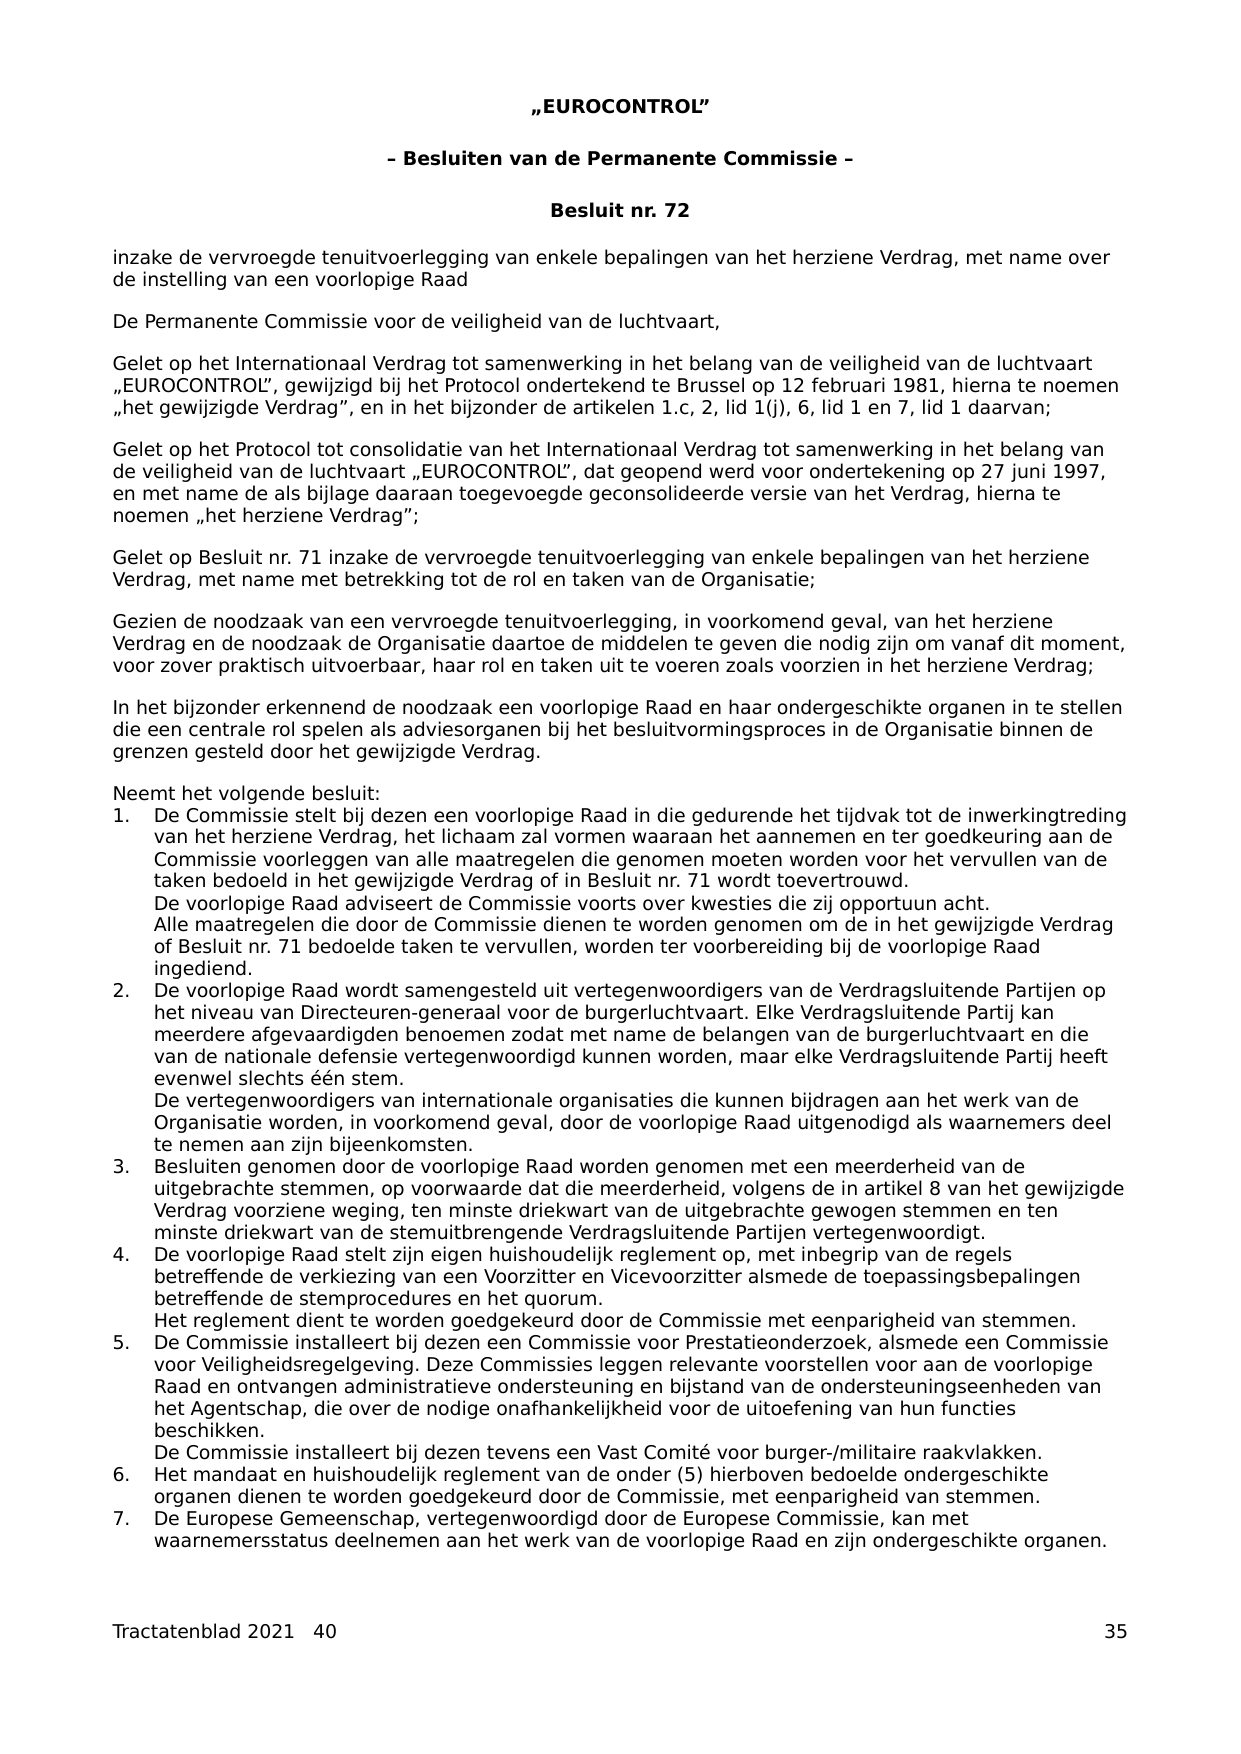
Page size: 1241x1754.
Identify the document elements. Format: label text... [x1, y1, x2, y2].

text 6. Het mandaat en huishoudelijk reglement van de onder (5) hierboven bedoelde ondergeschikte organen dienen te worden goedgekeurd door de Commissie, met eenparigheid van stemmen. [112, 1464, 1128, 1508]
subtitle „EUROCONTROL” [112, 96, 1128, 118]
text Gelet op het Internationaal Verdrag tot samenwerking in het belang van de veiligheid van de luchtvaart „EUROCONTROL”, gewijzigd bij het Protocol ondertekend te Brussel op 12 februari 1981, hierna te noemen „het gewijzigde Verdrag”, en in het bijzonder de artikelen 1.c, 2, lid 1(j), 6, lid 1 en 7, lid 1 daarvan; [112, 353, 1128, 419]
text Het reglement dient te worden goedgekeurd door de Commissie met eenparigheid van stemmen. [153, 1310, 1128, 1332]
text 1. De Commissie stelt bij dezen een voorlopige Raad in die gedurende het tijdvak tot de inwerkingtreding van het herziene Verdrag, het lichaam zal vormen waaraan het aannemen en ter goedkeuring aan de Commissie voorleggen van alle maatregelen die genomen moeten worden voor het vervullen van de taken bedoeld in het gewijzigde Verdrag of in Besluit nr. 71 wordt toevertrouwd. [112, 804, 1128, 892]
text Gezien de noodzaak van een vervroegde tenuitvoerlegging, in voorkomend geval, van het herziene Verdrag en de noodzaak de Organisatie daartoe de middelen te geven die nodig zijn om vanaf dit moment, voor zover praktisch uitvoerbaar, haar rol en taken uit te voeren zoals voorzien in het herziene Verdrag; [112, 611, 1128, 677]
text De Commissie installeert bij dezen tevens een Vast Comité voor burger-/militaire raakvlakken. [153, 1442, 1128, 1464]
text In het bijzonder erkennend de noodzaak een voorlopige Raad en haar ondergeschikte organen in te stellen die een centrale rol spelen als adviesorganen bij het besluitvormingsproces in de Organisatie binnen de grenzen gesteld door het gewijzigde Verdrag. [112, 697, 1128, 762]
subtitle Besluit nr. 72 [112, 200, 1128, 222]
text 7. De Europese Gemeenschap, vertegenwoordigd door de Europese Commissie, kan met waarnemersstatus deelnemen aan het werk van de voorlopige Raad en zijn ondergeschikte organen. [112, 1508, 1128, 1552]
text De Permanente Commissie voor de veiligheid van de luchtvaart, [112, 311, 1128, 333]
text 4. De voorlopige Raad stelt zijn eigen huishoudelijk reglement op, met inbegrip van de regels betreffende de verkiezing van een Voorzitter en Vicevoorzitter alsmede de toepassingsbepalingen betreffende de stemprocedures en het quorum. [112, 1244, 1128, 1310]
text Gelet op Besluit nr. 71 inzake de vervroegde tenuitvoerlegging van enkele bepalingen van het herziene Verdrag, met name met betrekking tot de rol en taken van de Organisatie; [112, 547, 1128, 591]
text 2. De voorlopige Raad wordt samengesteld uit vertegenwoordigers van de Verdragsluitende Partijen op het niveau van Directeuren-generaal voor de burgerluchtvaart. Elke Verdragsluitende Partij kan meerdere afgevaardigden benoemen zodat met name de belangen van de burgerluchtvaart en die van de nationale defensie vertegenwoordigd kunnen worden, maar elke Verdragsluitende Partij heeft evenwel slechts één stem. [112, 980, 1128, 1090]
text Gelet op het Protocol tot consolidatie van het Internationaal Verdrag tot samenwerking in het belang van de veiligheid van de luchtvaart „EUROCONTROL”, dat geopend werd voor ondertekening op 27 juni 1997, en met name de als bijlage daaraan toegevoegde geconsolideerde versie van het Verdrag, hierna te noemen „het herziene Verdrag”; [112, 439, 1128, 527]
text De voorlopige Raad adviseert de Commissie voorts over kwesties die zij opportuun acht. [153, 892, 1128, 914]
text 5. De Commissie installeert bij dezen een Commissie voor Prestatieonderzoek, alsmede een Commissie voor Veiligheidsregelgeving. Deze Commissies leggen relevante voorstellen voor aan de voorlopige Raad en ontvangen administratieve ondersteuning en bijstand van de ondersteuningseenheden van het Agentschap, die over de nodige onafhankelijkheid voor de uitoefening van hun functies beschikken. [112, 1332, 1128, 1442]
text inzake de vervroegde tenuitvoerlegging van enkele bepalingen van het herziene Verdrag, met name over de instelling van een voorlopige Raad [112, 247, 1128, 291]
text De vertegenwoordigers van internationale organisaties die kunnen bijdragen aan het werk van de Organisatie worden, in voorkomend geval, door de voorlopige Raad uitgenodigd als waarnemers deel te nemen aan zijn bijeenkomsten. [153, 1090, 1128, 1156]
text 3. Besluiten genomen door de voorlopige Raad worden genomen met een meerderheid van de uitgebrachte stemmen, op voorwaarde dat die meerderheid, volgens de in artikel 8 van het gewijzigde Verdrag voorziene weging, ten minste driekwart van de uitgebrachte gewogen stemmen en ten minste driekwart van de stemuitbrengende Verdragsluitende Partijen vertegenwoordigt. [112, 1156, 1128, 1244]
text Alle maatregelen die door de Commissie dienen te worden genomen om de in het gewijzigde Verdrag of Besluit nr. 71 bedoelde taken te vervullen, worden ter voorbereiding bij de voorlopige Raad ingediend. [153, 914, 1128, 980]
subtitle – Besluiten van de Permanente Commissie – [112, 148, 1128, 170]
text Neemt het volgende besluit: [112, 782, 1128, 804]
